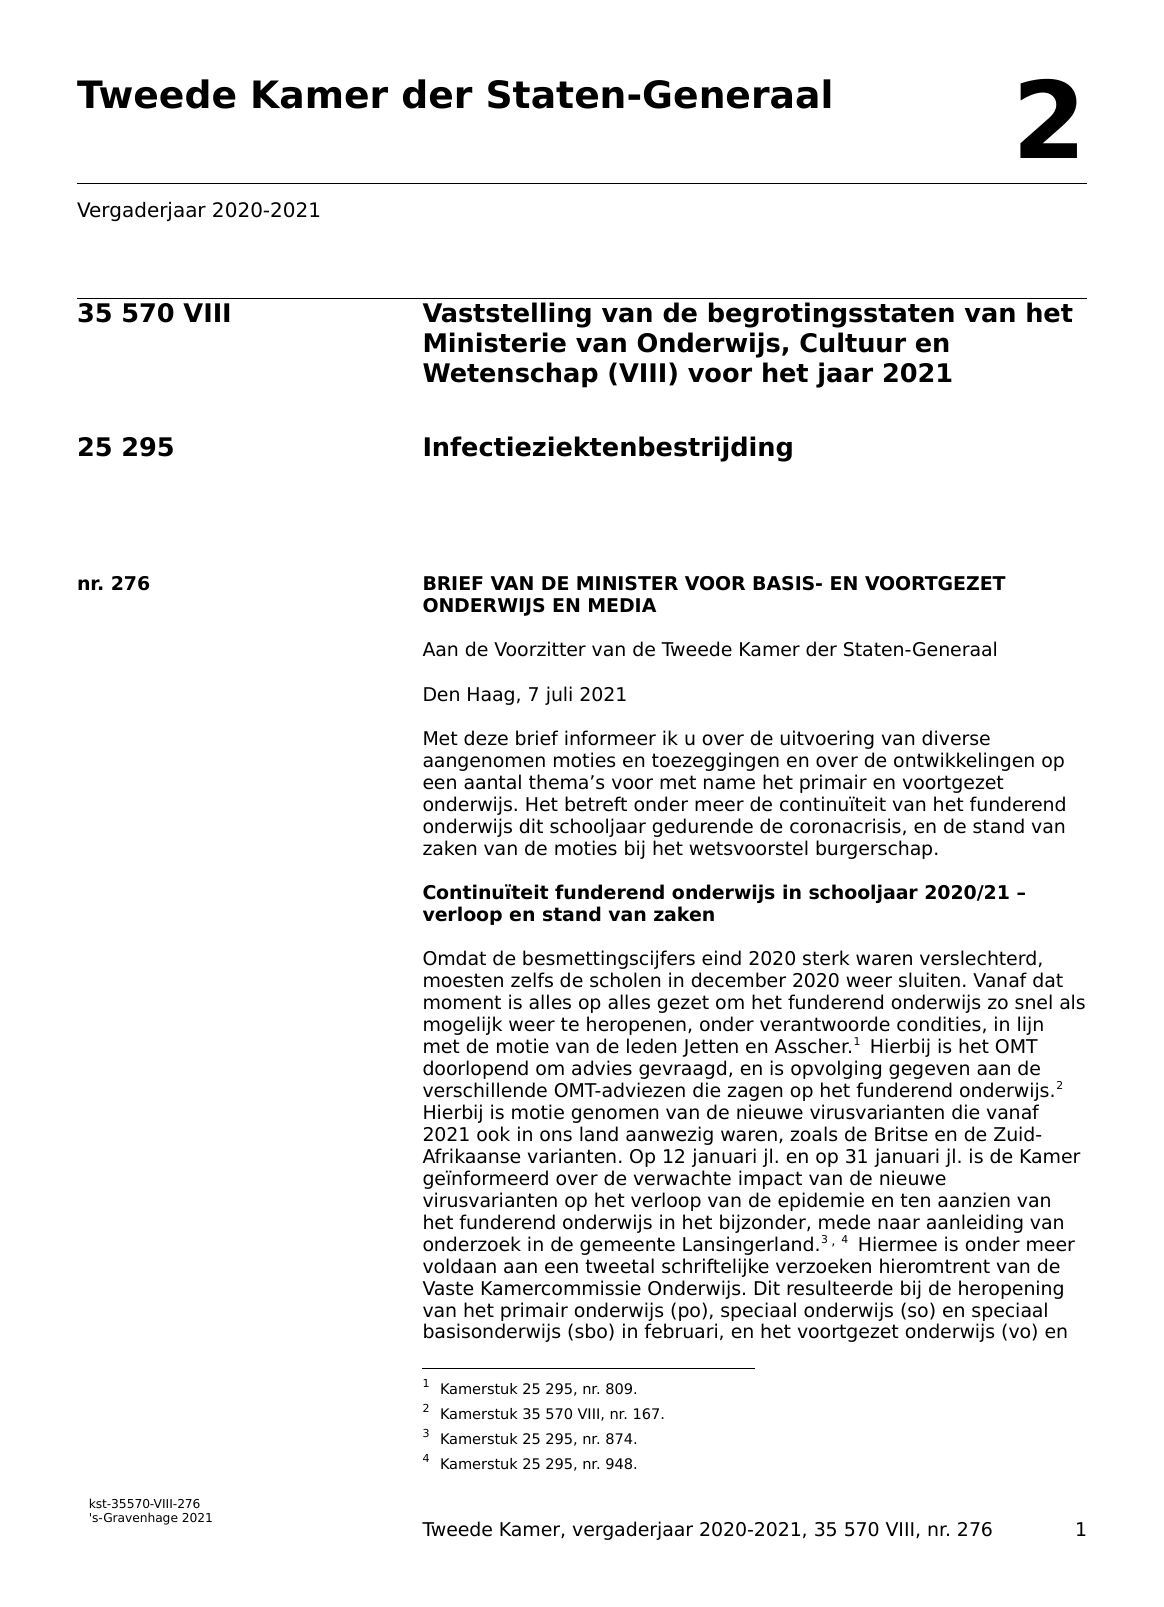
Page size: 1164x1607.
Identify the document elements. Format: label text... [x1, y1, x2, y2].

text Den Haag, 7 juli 2021 [422, 683, 1087, 705]
text Kamerstuk 35 570 VIII, nr. 167. [422, 1402, 1087, 1424]
text Met deze brief informeer ik u over de uitvoering van diverse aangenomen moties en toezeggingen en over de ontwikkelingen op een aantal thema’s voor met name het primair en voortgezet onderwijs. Het betreft onder meer de continuïteit van het funderend onderwijs dit schooljaar gedurende de coronacrisis, en de stand van zaken van de moties bij het wetsvoorstel burgerschap. [422, 728, 1087, 859]
subtitle nr. 276 BRIEF VAN DE MINISTER VOOR BASIS- EN VOORTGEZET ONDERWIJS EN MEDIA [77, 573, 1087, 617]
table_cell Vergaderjaar 2020-2021 [77, 184, 1087, 298]
text Kamerstuk 25 295, nr. 874. [422, 1427, 1087, 1449]
text Aan de Voorzitter van de Tweede Kamer der Staten-Generaal [422, 639, 1087, 661]
text Kamerstuk 25 295, nr. 809. [422, 1377, 1087, 1399]
text kst-35570-VIII-276 [88, 1497, 323, 1511]
table_header 2 [886, 59, 1087, 183]
text Kamerstuk 25 295, nr. 948. [422, 1452, 1087, 1474]
text 's-Gravenhage 2021 [88, 1511, 323, 1525]
text Omdat de besmettingscijfers eind 2020 sterk waren verslechterd, moesten zelfs de scholen in december 2020 weer sluiten. Vanaf dat moment is alles op alles gezet om het funderend onderwijs zo snel als mogelijk weer te heropenen, onder verantwoorde condities, in lijn met de motie van de leden Jetten en Asscher. Hierbij is het OMT doorlopend om advies gevraagd, en is opvolging gegeven aan de verschillende OMT-adviezen die zagen op het funderend onderwijs. Hierbij is motie genomen van de nieuwe virusvarianten die vanaf 2021 ook in ons land aanwezig waren, zoals de Britse en de Zuid-Afrikaanse varianten. Op 12 januari jl. en op 31 januari jl. is de Kamer geïnformeerd over de verwachte impact van de nieuwe virusvarianten op het verloop van de epidemie en ten aanzien van het funderend onderwijs in het bijzonder, mede naar aanleiding van onderzoek in de gemeente Lansingerland., Hiermee is onder meer voldaan aan een tweetal schriftelijke verzoeken hieromtrent van de Vaste Kamercommissie Onderwijs. Dit resulteerde bij de heropening van het primair onderwijs (po), speciaal onderwijs (so) en speciaal basisonderwijs (sbo) in februari, en het voortgezet onderwijs (vo) en [422, 948, 1087, 1343]
subtitle 35 570 VIII Vaststelling van de begrotingsstaten van het Ministerie van Onderwijs, Cultuur en Wetenschap (VIII) voor het jaar 2021 [77, 299, 1087, 388]
subtitle Continuïteit funderend onderwijs in schooljaar 2020/21 – verloop en stand van zaken [422, 882, 1087, 926]
subtitle 25 295 Infectieziektenbestrijding [77, 432, 1087, 462]
table_header Tweede Kamer der Staten-Generaal [77, 59, 886, 183]
